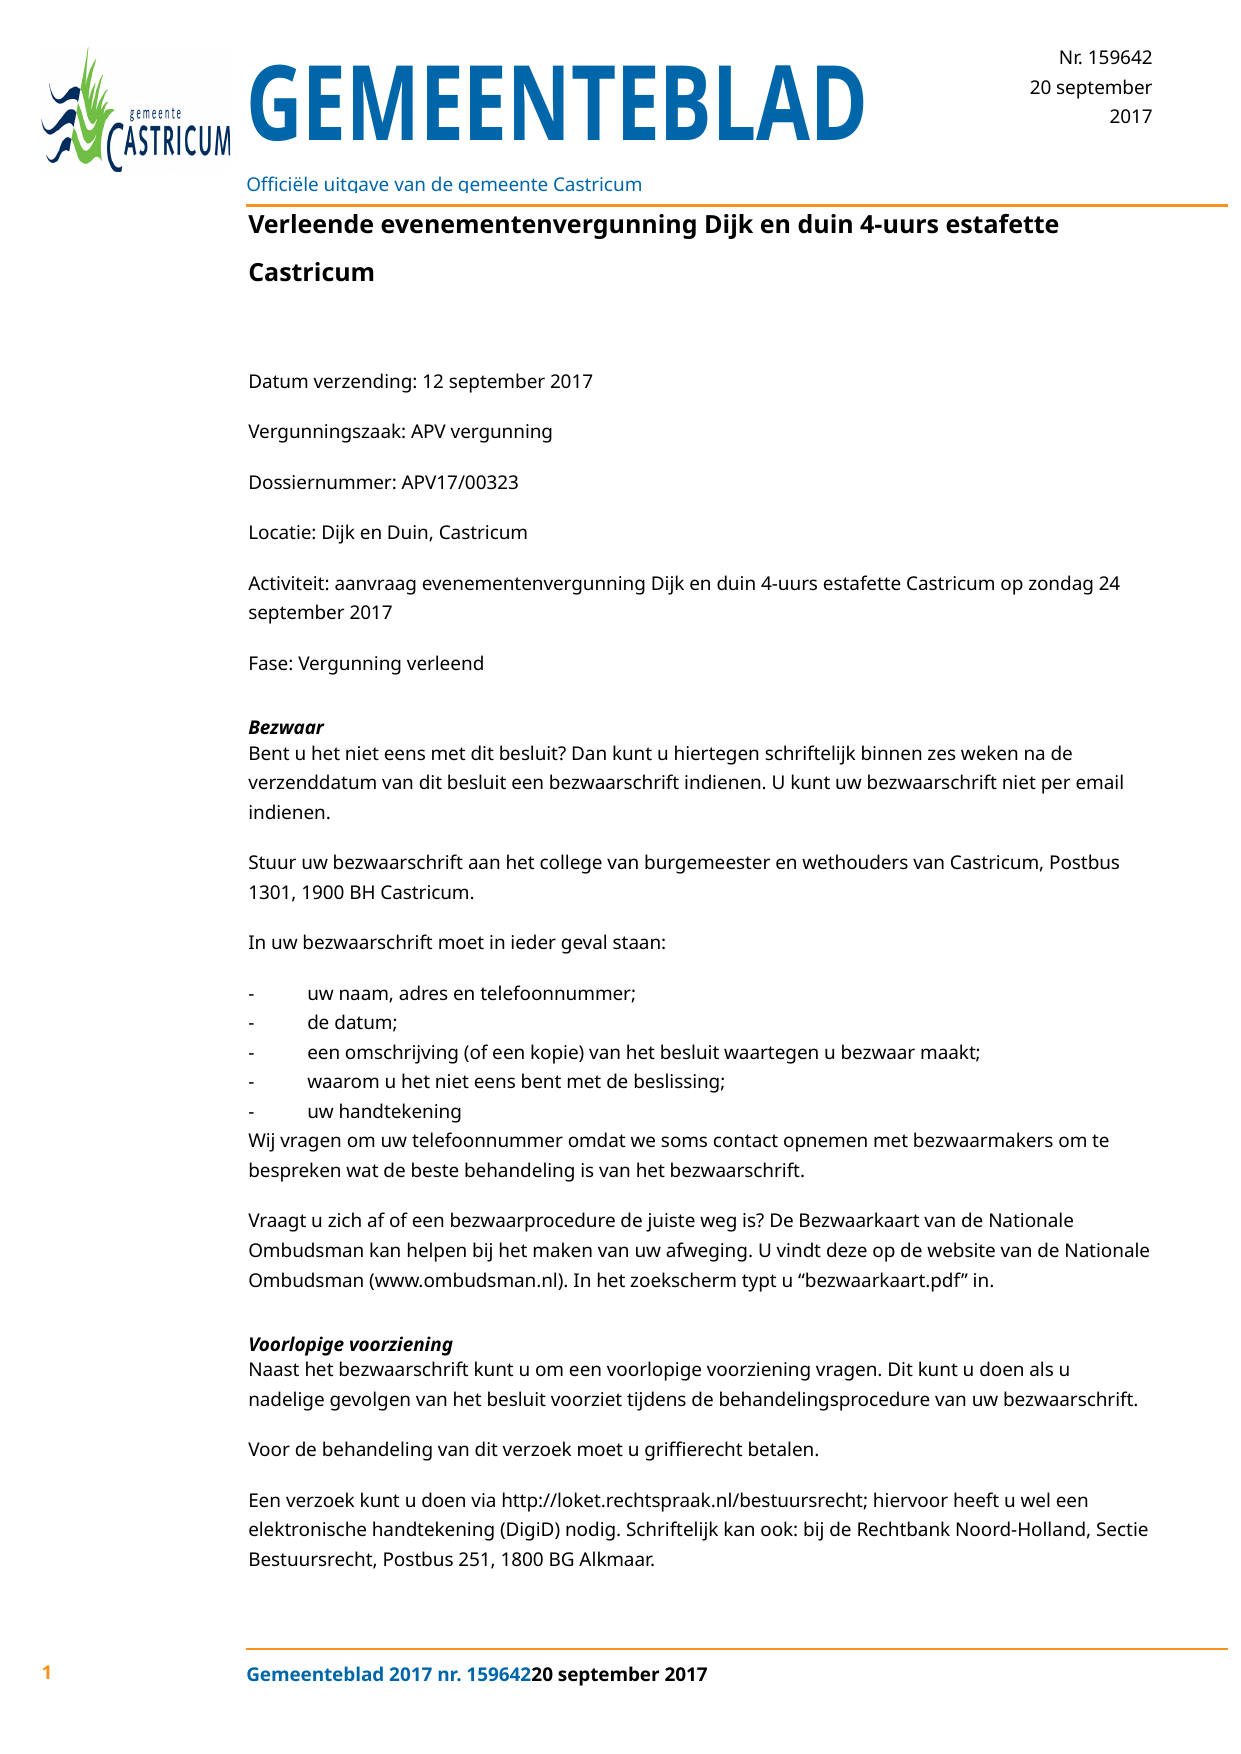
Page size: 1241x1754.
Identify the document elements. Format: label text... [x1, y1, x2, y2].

text Dossiernummer: APV17/00323 [248, 469, 1152, 495]
text Fase: Vergunning verleend [248, 650, 1152, 676]
text Datum verzending: 12 september 2017 [248, 368, 1152, 394]
list uw handtekening [248, 1098, 1152, 1124]
text Vraagt u zich af of een bezwaarprocedure de juiste weg is? De Bezwaarkaart van de Nationale Ombudsman kan helpen bij het maken van uw afweging. U vindt deze op de website van de Nationale Ombudsman (www.ombudsman.nl). In het zoekscherm typt u “bezwaarkaart.pdf” in. [248, 1208, 1152, 1292]
text Vergunningszaak: APV vergunning [248, 419, 1152, 444]
text Locatie: Dijk en Duin, Castricum [248, 519, 1152, 545]
text Stuur uw bezwaarschrift aan het college van burgemeester en wethouders van Castricum, Postbus 1301, 1900 BH Castricum. [248, 849, 1152, 904]
list een omschrijving (of een kopie) van het besluit waartegen u bezwaar maakt; [248, 1039, 1152, 1064]
text Voor de behandeling van dit verzoek moet u griffierecht betalen. [248, 1436, 1152, 1462]
text Activiteit: aanvraag evenementenvergunning Dijk en duin 4-uurs estafette Castricum op zondag 24 september 2017 [248, 570, 1152, 625]
text Naast het bezwaarschrift kunt u om een voorlopige voorziening vragen. Dit kunt u doen als u nadelige gevolgen van het besluit voorziet tijdens de behandelingsprocedure van uw bezwaarschrift. [248, 1356, 1152, 1412]
text Voorlopige voorziening [248, 1331, 1152, 1356]
text Wij vragen om uw telefoonnummer omdat we soms contact opnemen met bezwaarmakers om te bespreken wat de beste behandeling is van het bezwaarschrift. [248, 1128, 1152, 1183]
list waarom u het niet eens bent met de beslissing; [248, 1068, 1152, 1094]
text In uw bezwaarschrift moet in ieder geval staan: [248, 929, 1152, 955]
text Bent u het niet eens met dit besluit? Dan kunt u hiertegen schriftelijk binnen zes weken na de verzenddatum van dit besluit een bezwaarschrift indienen. U kunt uw bezwaarschrift niet per email indienen. [248, 740, 1152, 824]
picture [41, 47, 231, 172]
text Bezwaar [248, 714, 1152, 740]
text Verleende evenementenvergunning Dijk en duin 4-uurs estafette Castricum [248, 207, 1152, 288]
text Een verzoek kunt u doen via http://loket.rechtspraak.nl/bestuursrecht; hiervoor heeft u wel een elektronische handtekening (DigiD) nodig. Schriftelijk kan ook: bij de Rechtbank Noord-Holland, Sectie Bestuursrecht, Postbus 251, 1800 BG Alkmaar. [248, 1487, 1152, 1572]
list de datum; [248, 1009, 1152, 1035]
list uw naam, adres en telefoonnummer; [248, 980, 1152, 1005]
